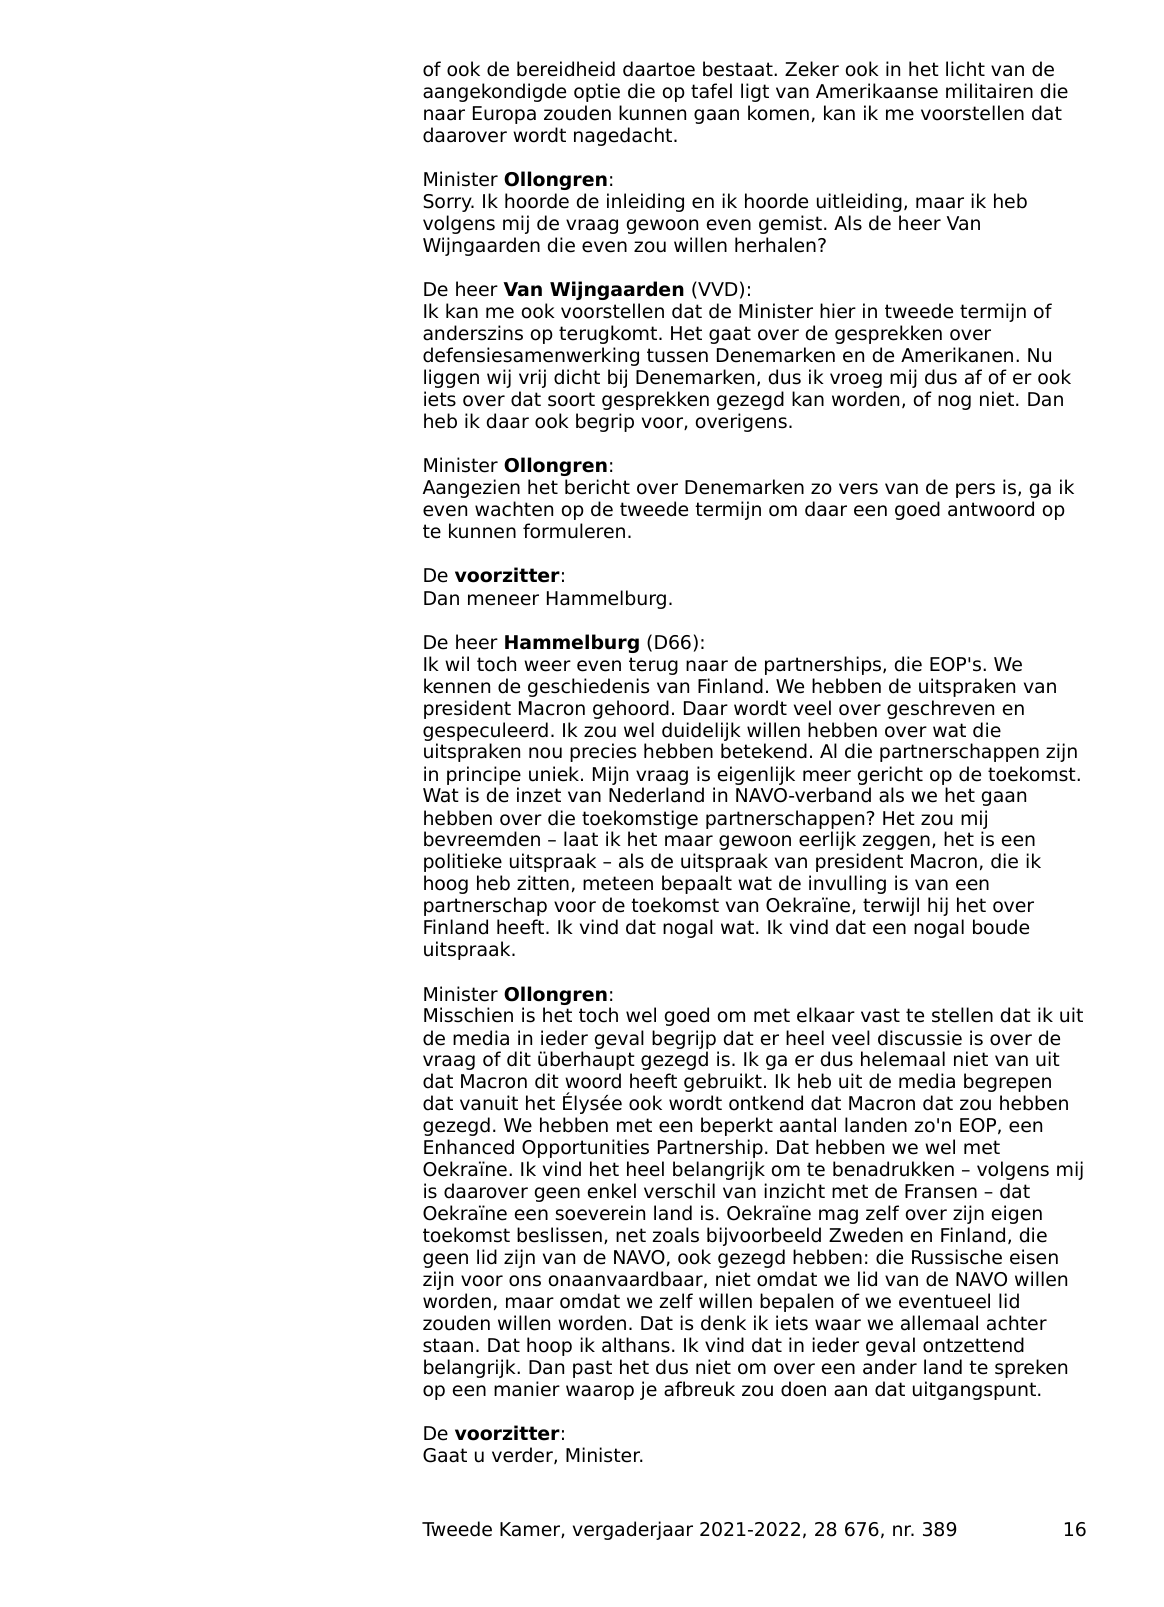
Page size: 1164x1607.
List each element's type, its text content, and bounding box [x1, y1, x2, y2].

text Ik kan me ook voorstellen dat de Minister hier in tweede termijn of anderszins op terugkomt. Het gaat over de gesprekken over defensiesamenwerking tussen Denemarken en de Amerikanen. Nu liggen wij vrij dicht bij Denemarken, dus ik vroeg mij dus af of er ook iets over dat soort gesprekken gezegd kan worden, of nog niet. Dan heb ik daar ook begrip voor, overigens. [422, 301, 1087, 433]
text Sorry. Ik hoorde de inleiding en ik hoorde uitleiding, maar ik heb volgens mij de vraag gewoon even gemist. Als de heer Van Wijngaarden die even zou willen herhalen? [422, 191, 1087, 257]
text of ook de bereidheid daartoe bestaat. Zeker ook in het licht van de aangekondigde optie die op tafel ligt van Amerikaanse militairen die naar Europa zouden kunnen gaan komen, kan ik me voorstellen dat daarover wordt nagedacht. [422, 59, 1087, 147]
text Gaat u verder, Minister. [422, 1445, 1087, 1467]
text Minister Ollongren: [422, 455, 1087, 477]
text Misschien is het toch wel goed om met elkaar vast te stellen dat ik uit de media in ieder geval begrijp dat er heel veel discussie is over de vraag of dit überhaupt gezegd is. Ik ga er dus helemaal niet van uit dat Macron dit woord heeft gebruikt. Ik heb uit de media begrepen dat vanuit het Élysée ook wordt ontkend dat Macron dat zou hebben gezegd. We hebben met een beperkt aantal landen zo'n EOP, een Enhanced Opportunities Partnership. Dat hebben we wel met Oekraïne. Ik vind het heel belangrijk om te benadrukken – volgens mij is daarover geen enkel verschil van inzicht met de Fransen – dat Oekraïne een soeverein land is. Oekraïne mag zelf over zijn eigen toekomst beslissen, net zoals bijvoorbeeld Zweden en Finland, die geen lid zijn van de NAVO, ook gezegd hebben: die Russische eisen zijn voor ons onaanvaardbaar, niet omdat we lid van de NAVO willen worden, maar omdat we zelf willen bepalen of we eventueel lid zouden willen worden. Dat is denk ik iets waar we allemaal achter staan. Dat hoop ik althans. Ik vind dat in ieder geval ontzettend belangrijk. Dan past het dus niet om over een ander land te spreken op een manier waarop je afbreuk zou doen aan dat uitgangspunt. [422, 1005, 1087, 1401]
text De heer Van Wijngaarden (VVD): [422, 279, 1087, 301]
text De voorzitter: [422, 1423, 1087, 1445]
text De heer Hammelburg (D66): [422, 632, 1087, 653]
text Minister Ollongren: [422, 169, 1087, 191]
text De voorzitter: [422, 565, 1087, 587]
text Ik wil toch weer even terug naar de partnerships, die EOP's. We kennen de geschiedenis van Finland. We hebben de uitspraken van president Macron gehoord. Daar wordt veel over geschreven en gespeculeerd. Ik zou wel duidelijk willen hebben over wat die uitspraken nou precies hebben betekend. Al die partnerschappen zijn in principe uniek. Mijn vraag is eigenlijk meer gericht op de toekomst. Wat is de inzet van Nederland in NAVO-verband als we het gaan hebben over die toekomstige partnerschappen? Het zou mij bevreemden – laat ik het maar gewoon eerlijk zeggen, het is een politieke uitspraak – als de uitspraak van president Macron, die ik hoog heb zitten, meteen bepaalt wat de invulling is van een partnerschap voor de toekomst van Oekraïne, terwijl hij het over Finland heeft. Ik vind dat nogal wat. Ik vind dat een nogal boude uitspraak. [422, 653, 1087, 961]
text Minister Ollongren: [422, 983, 1087, 1005]
text Dan meneer Hammelburg. [422, 587, 1087, 609]
text Aangezien het bericht over Denemarken zo vers van de pers is, ga ik even wachten op de tweede termijn om daar een goed antwoord op te kunnen formuleren. [422, 477, 1087, 543]
